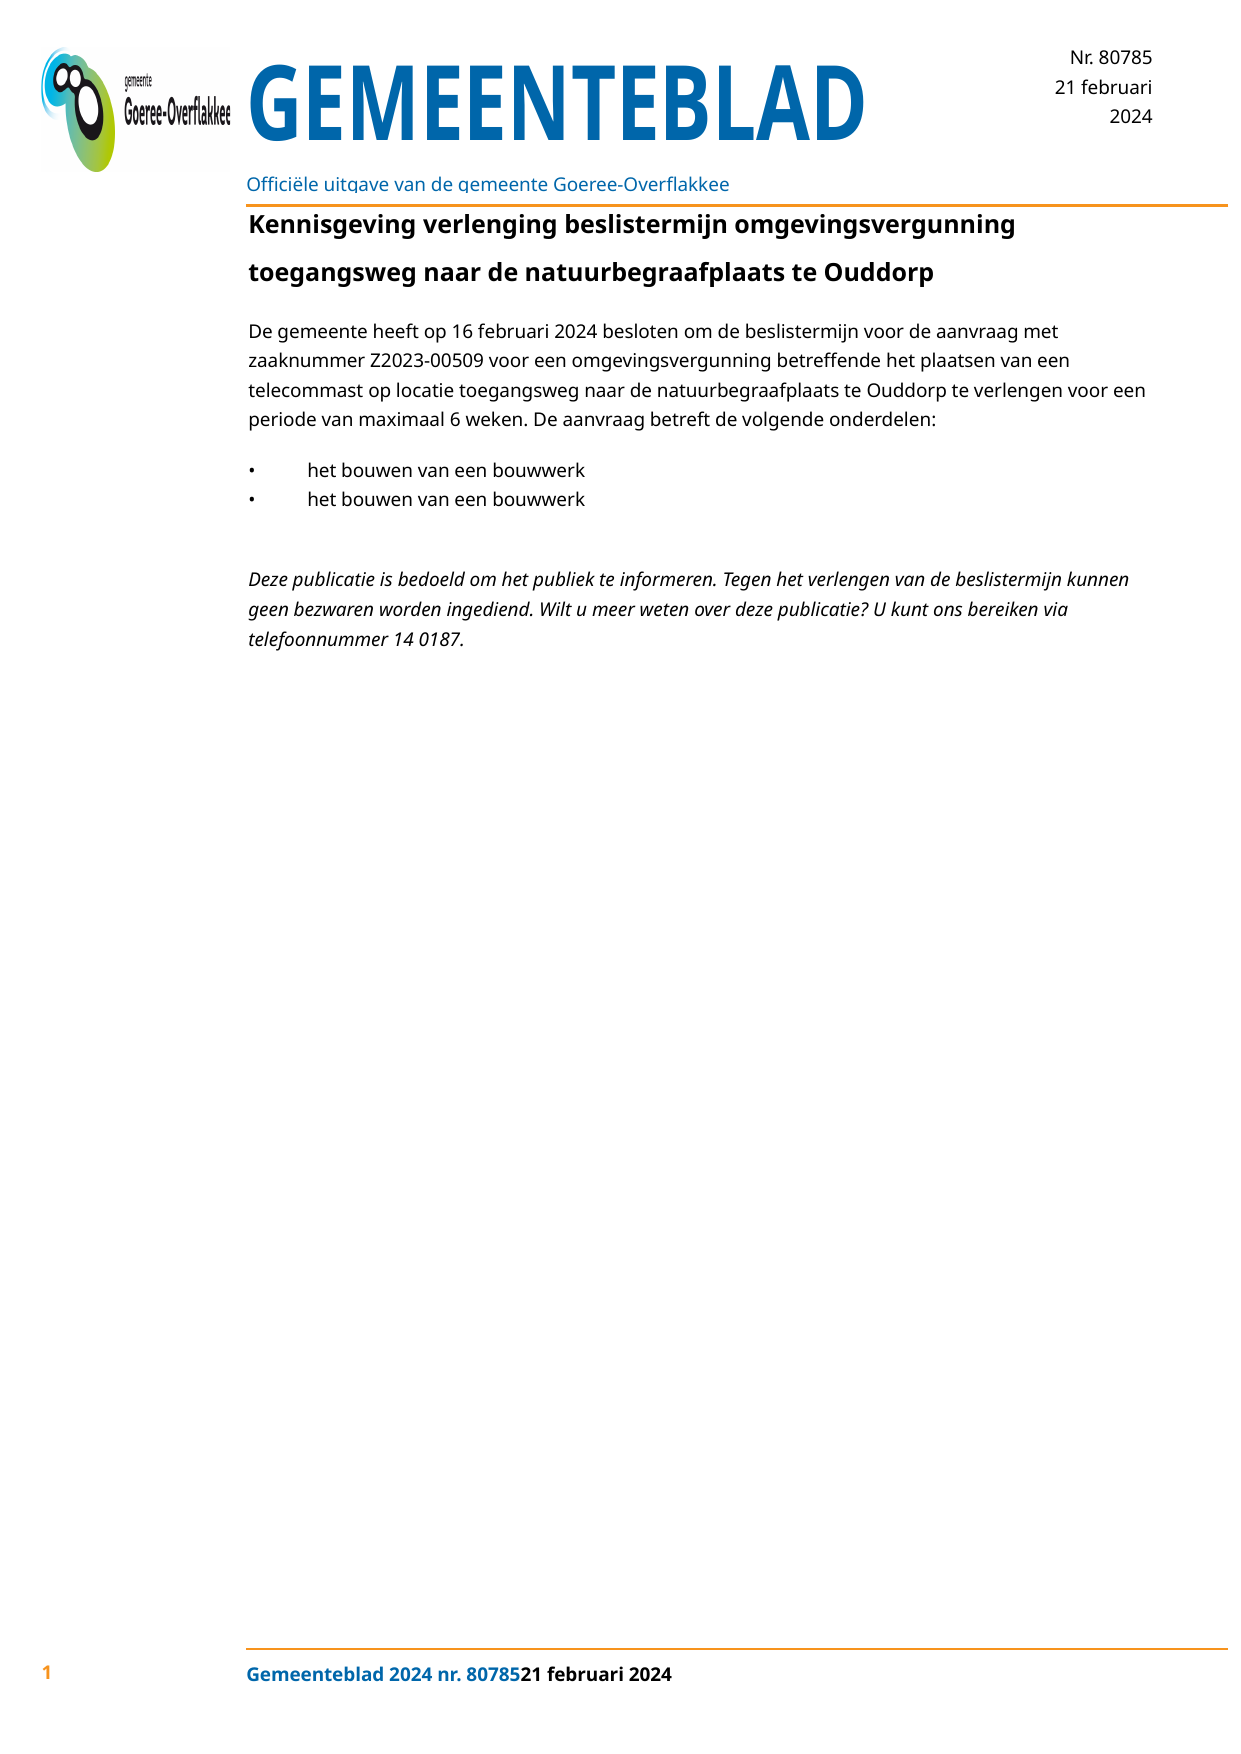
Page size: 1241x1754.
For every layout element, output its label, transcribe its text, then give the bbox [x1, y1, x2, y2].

list het bouwen van een bouwwerk [248, 457, 1152, 483]
list het bouwen van een bouwwerk [248, 487, 1152, 512]
picture [41, 47, 231, 172]
text De gemeente heeft op 16 februari 2024 besloten om de beslistermijn voor de aanvraag met zaaknummer Z2023-00509 voor een omgevingsvergunning betreffende het plaatsen van een telecommast op locatie toegangsweg naar de natuurbegraafplaats te Ouddorp te verlengen voor een periode van maximaal 6 weken. De aanvraag betreft de volgende onderdelen: [248, 318, 1152, 432]
text Deze publicatie is bedoeld om het publiek te informeren. Tegen het verlengen van de beslistermijn kunnen geen bezwaren worden ingediend. Wilt u meer weten over deze publicatie? U kunt ons bereiken via telefoonnummer 14 0187. [248, 567, 1152, 652]
text Kennisgeving verlenging beslistermijn omgevingsvergunning toegangsweg naar de natuurbegraafplaats te Ouddorp [248, 207, 1152, 288]
